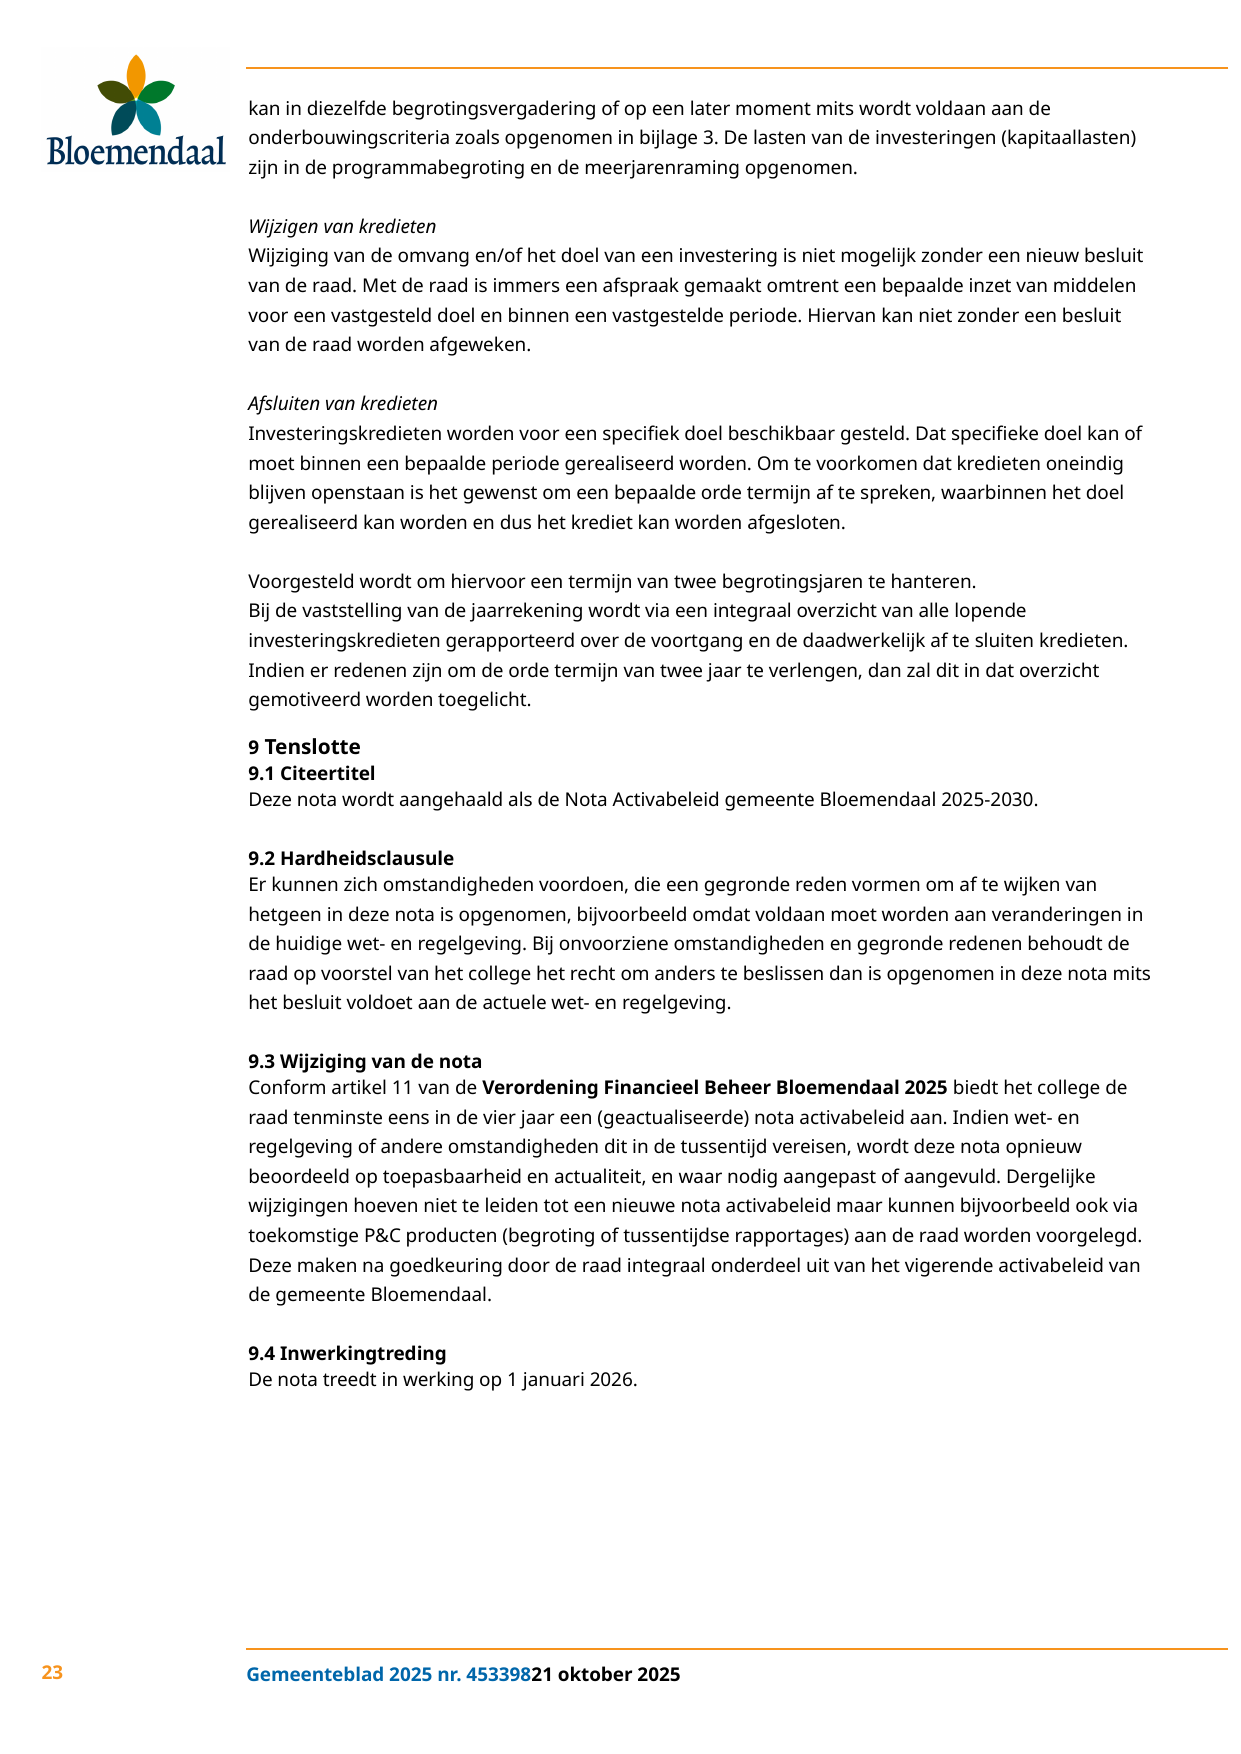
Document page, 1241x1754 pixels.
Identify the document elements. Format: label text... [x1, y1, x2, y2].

text Afsluiten van kredieten [248, 391, 1152, 416]
text 9.3 Wijziging van de nota [248, 1049, 1152, 1074]
text Voorgesteld wordt om hiervoor een termijn van twee begrotingsjaren te hanteren. [248, 568, 1152, 594]
text Conform artikel 11 van de Verordening Financieel Beheer Bloemendaal 2025 biedt het college de raad tenminste eens in de vier jaar een (geactualiseerde) nota activabeleid aan. Indien wet- en regelgeving of andere omstandigheden dit in de tussentijd vereisen, wordt deze nota opnieuw beoordeeld op toepasbaarheid en actualiteit, en waar nodig aangepast of aangevuld. Dergelijke wijzigingen hoeven niet te leiden tot een nieuwe nota activabeleid maar kunnen bijvoorbeeld ook via toekomstige P&C producten (begroting of tussentijdse rapportages) aan de raad worden voorgelegd. Deze maken na goedkeuring door de raad integraal onderdeel uit van het vigerende activabeleid van de gemeente Bloemendaal. [248, 1074, 1152, 1307]
text 9.1 Citeertitel [248, 761, 1152, 786]
text 9 Tenslotte [248, 732, 1152, 761]
text Deze nota wordt aangehaald als de Nota Activabeleid gemeente Bloemendaal 2025-2030. [248, 786, 1152, 812]
text Wijzigen van kredieten [248, 213, 1152, 239]
picture [41, 47, 231, 172]
text kan in diezelfde begrotingsvergadering of op een later moment mits wordt voldaan aan de onderbouwingscriteria zoals opgenomen in bijlage 3. De lasten van de investeringen (kapitaallasten) zijn in de programmabegroting en de meerjarenraming opgenomen. [248, 95, 1152, 180]
text 9.2 Hardheidsclausule [248, 845, 1152, 871]
text De nota treedt in werking op 1 januari 2026. [248, 1366, 1152, 1392]
text Bij de vaststelling van de jaarrekening wordt via een integraal overzicht van alle lopende investeringskredieten gerapporteerd over de voortgang en de daadwerkelijk af te sluiten kredieten. Indien er redenen zijn om de orde termijn van twee jaar te verlengen, dan zal dit in dat overzicht gemotiveerd worden toegelicht. [248, 598, 1152, 712]
text Investeringskredieten worden voor een specifiek doel beschikbaar gesteld. Dat specifieke doel kan of moet binnen een bepaalde periode gerealiseerd worden. Om te voorkomen dat kredieten oneindig blijven openstaan is het gewenst om een bepaalde orde termijn af te spreken, waarbinnen het doel gerealiseerd kan worden en dus het krediet kan worden afgesloten. [248, 420, 1152, 535]
text Er kunnen zich omstandigheden voordoen, die een gegronde reden vormen om af te wijken van hetgeen in deze nota is opgenomen, bijvoorbeeld omdat voldaan moet worden aan veranderingen in de huidige wet- en regelgeving. Bij onvoorziene omstandigheden en gegronde redenen behoudt de raad op voorstel van het college het recht om anders te beslissen dan is opgenomen in deze nota mits het besluit voldoet aan de actuele wet- en regelgeving. [248, 871, 1152, 1015]
text Wijziging van de omvang en/of het doel van een investering is niet mogelijk zonder een nieuw besluit van de raad. Met de raad is immers een afspraak gemaakt omtrent een bepaalde inzet van middelen voor een vastgesteld doel en binnen een vastgestelde periode. Hiervan kan niet zonder een besluit van de raad worden afgeweken. [248, 243, 1152, 357]
text 9.4 Inwerkingtreding [248, 1341, 1152, 1366]
